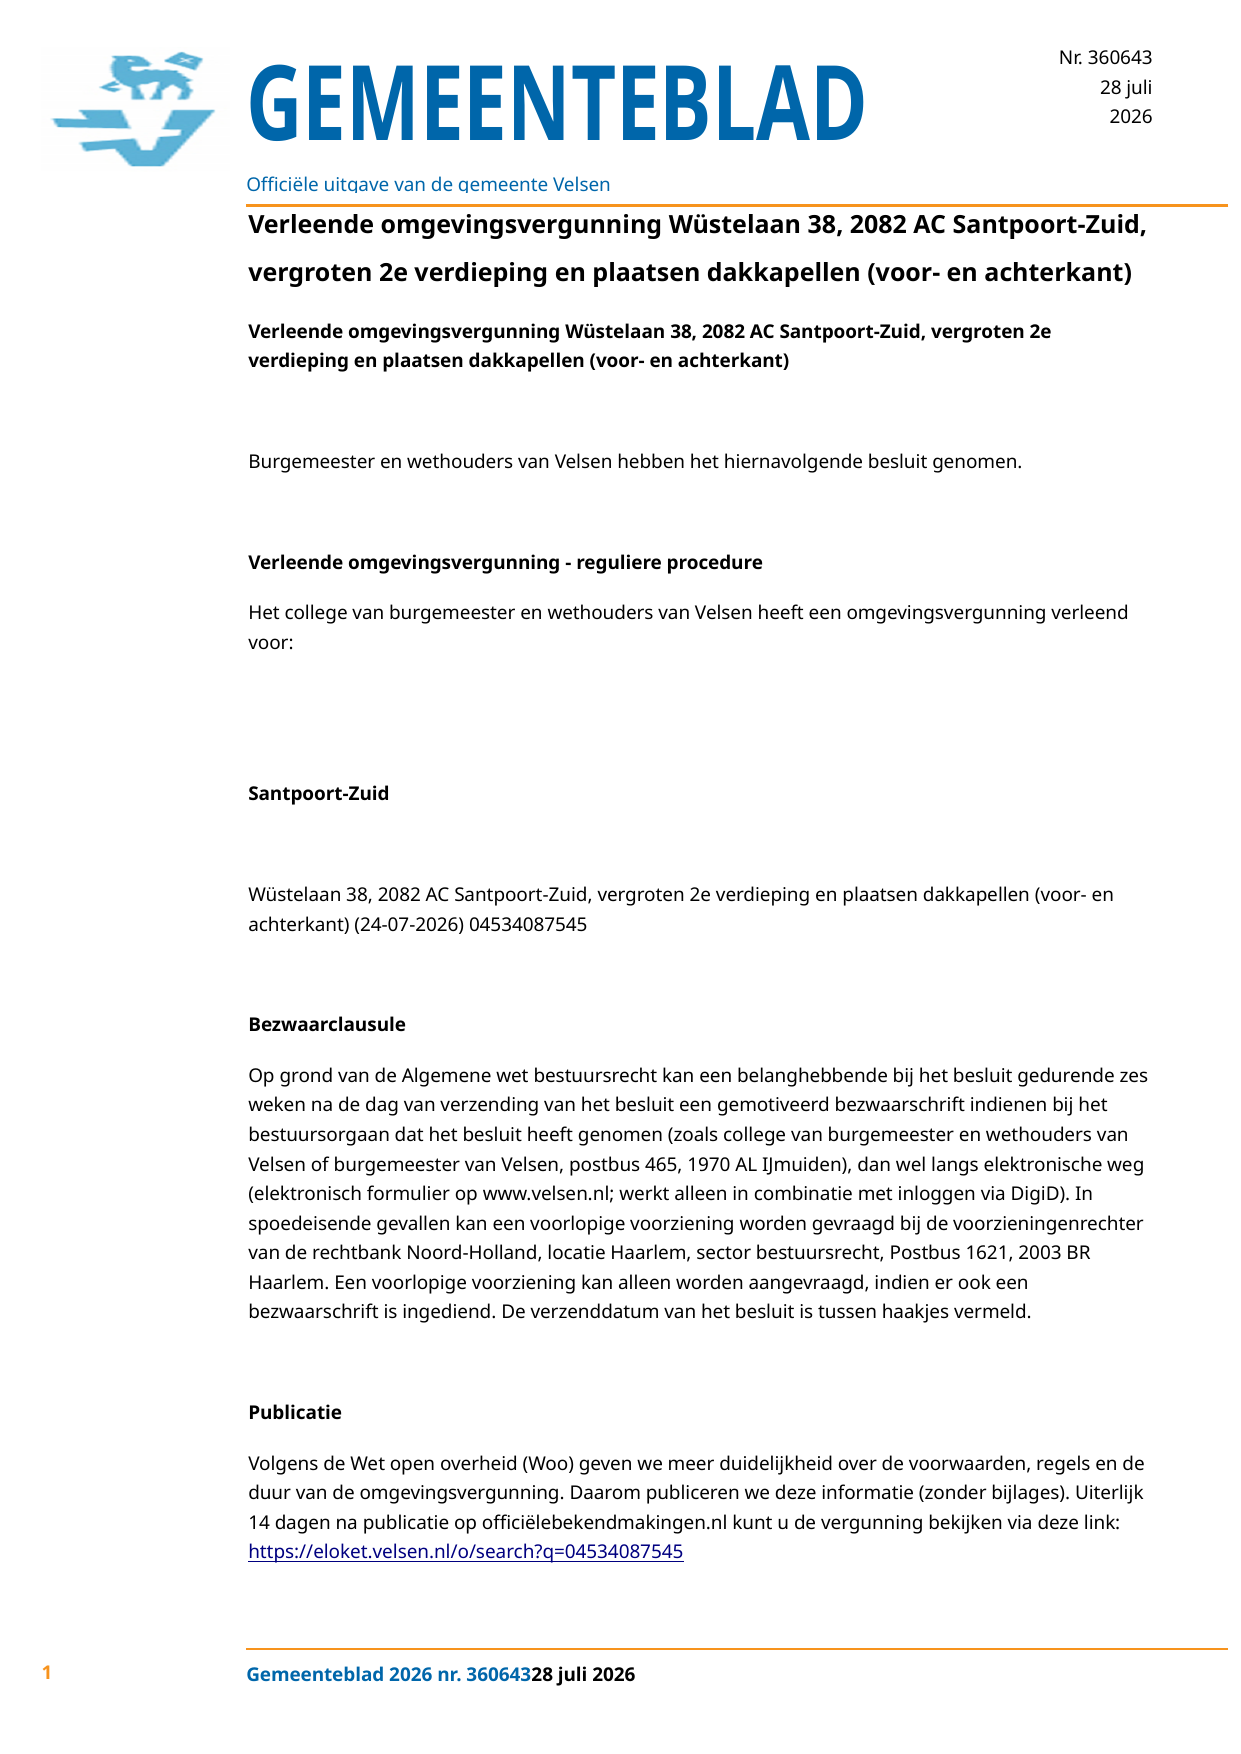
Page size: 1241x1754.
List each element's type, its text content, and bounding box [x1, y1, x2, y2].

text Wüstelaan 38, 2082 AC Santpoort-Zuid, vergroten 2e verdieping en plaatsen dakkapellen (voor- en achterkant) (24-07-2026) 04534087545 [248, 881, 1152, 937]
text Volgens de Wet open overheid (Woo) geven we meer duidelijkheid over de voorwaarden, regels en de duur van de omgevingsvergunning. Daarom publiceren we deze informatie (zonder bijlages). Uiterlijk 14 dagen na publicatie op officiëlebekendmakingen.nl kunt u de vergunning bekijken via deze link: https://eloket.velsen.nl/o/search?q=04534087545 [248, 1450, 1152, 1564]
text Verleende omgevingsvergunning Wüstelaan 38, 2082 AC Santpoort-Zuid, vergroten 2e verdieping en plaatsen dakkapellen (voor- en achterkant) [248, 207, 1152, 288]
text Publicatie [248, 1399, 1152, 1425]
text Bezwaarclausule [248, 1012, 1152, 1037]
text Verleende omgevingsvergunning - reguliere procedure [248, 549, 1152, 575]
text Op grond van de Algemene wet bestuursrecht kan een belanghebbende bij het besluit gedurende zes weken na de dag van verzending van het besluit een gemotiveerd bezwaarschrift indienen bij het bestuursorgaan dat het besluit heeft genomen (zoals college van burgemeester en wethouders van Velsen of burgemeester van Velsen, postbus 465, 1970 AL IJmuiden), dan wel langs elektronische weg (elektronisch formulier op www.velsen.nl; werkt alleen in combinatie met inloggen via DigiD). In spoedeisende gevallen kan een voorlopige voorziening worden gevraagd bij de voorzieningenrechter van de rechtbank Noord-Holland, locatie Haarlem, sector bestuursrecht, Postbus 1621, 2003 BR Haarlem. Een voorlopige voorziening kan alleen worden aangevraagd, indien er ook een bezwaarschrift is ingediend. De verzenddatum van het besluit is tussen haakjes vermeld. [248, 1062, 1152, 1324]
text Santpoort-Zuid [248, 780, 1152, 806]
text Burgemeester en wethouders van Velsen hebben het hiernavolgende besluit genomen. [248, 448, 1152, 474]
picture [41, 47, 231, 172]
text Het college van burgemeester en wethouders van Velsen heeft een omgevingsvergunning verleend voor: [248, 599, 1152, 655]
text Verleende omgevingsvergunning Wüstelaan 38, 2082 AC Santpoort-Zuid, vergroten 2e verdieping en plaatsen dakkapellen (voor- en achterkant) [248, 318, 1152, 373]
